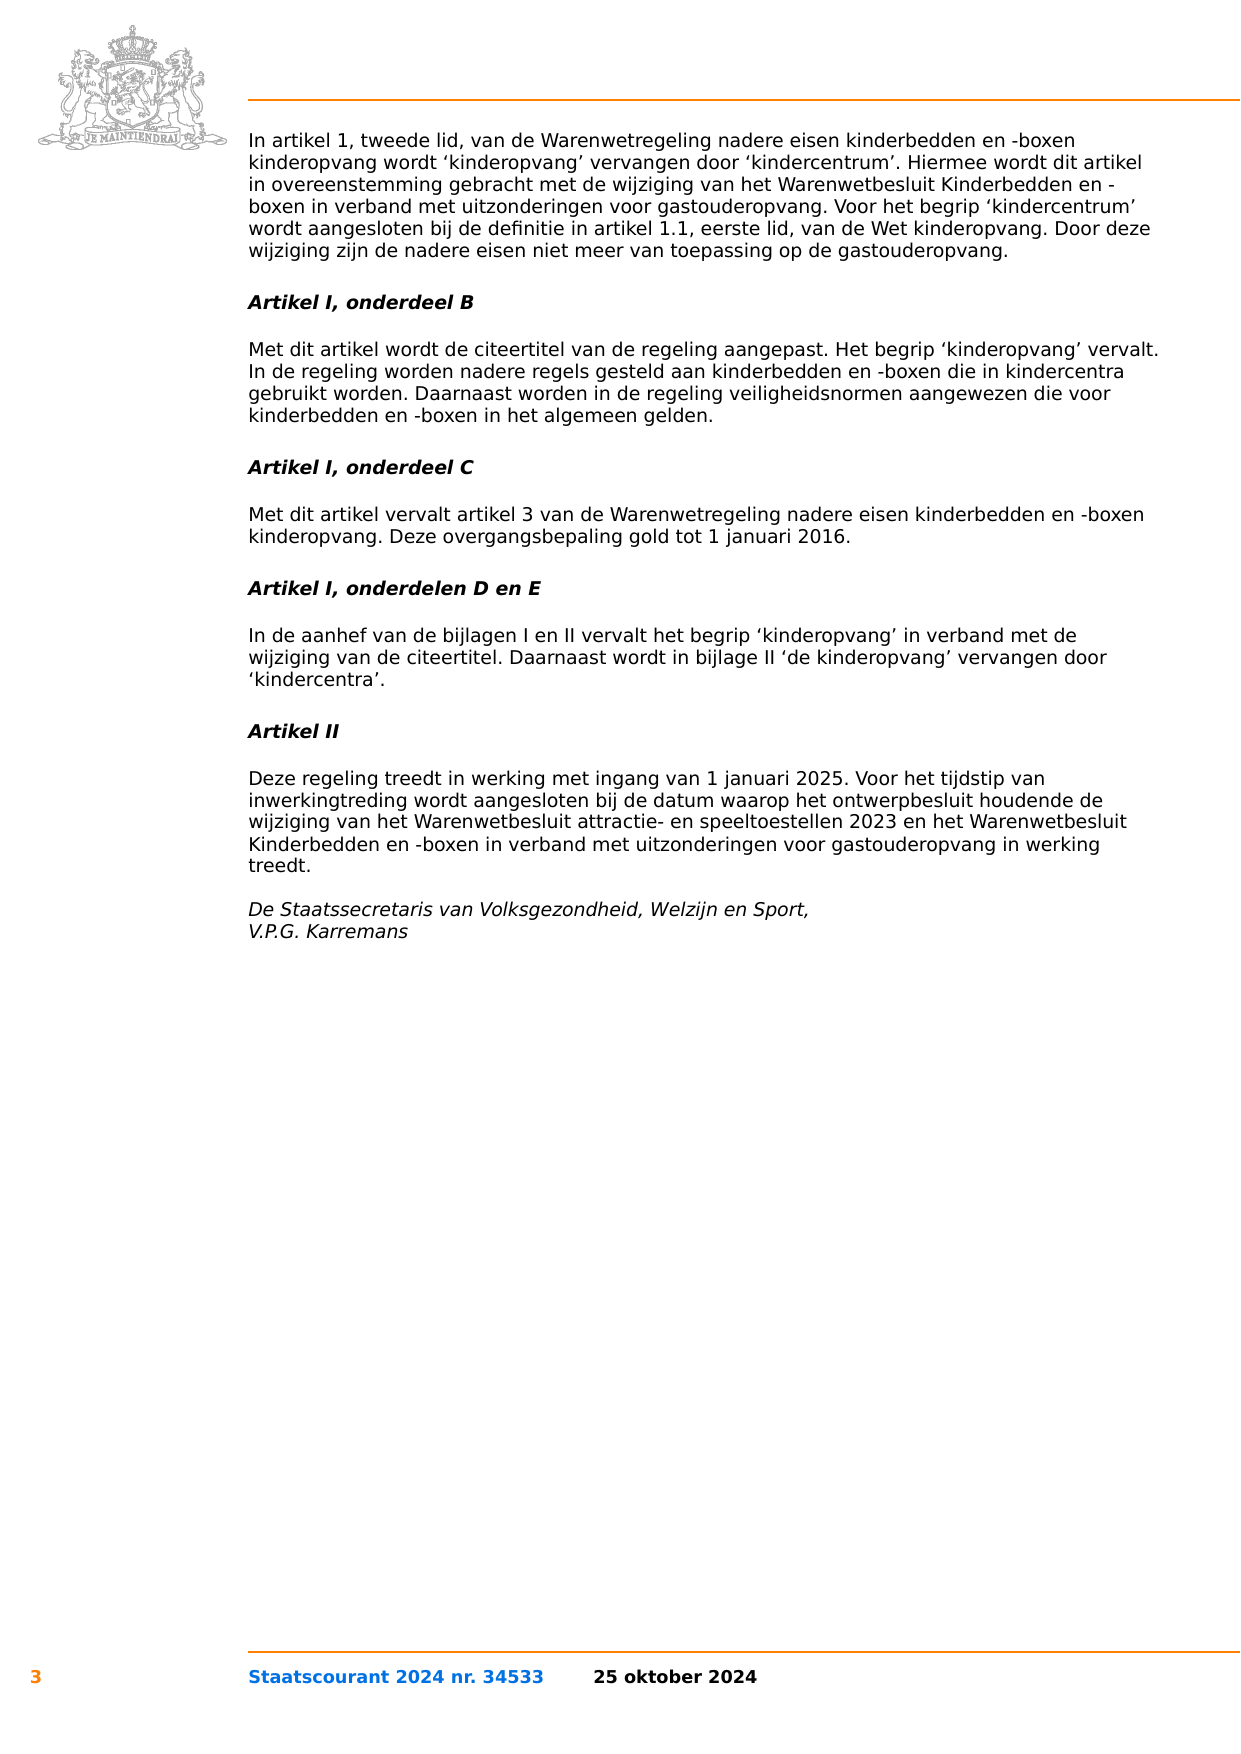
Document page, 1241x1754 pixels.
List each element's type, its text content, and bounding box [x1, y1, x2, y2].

subtitle Artikel II [248, 721, 1163, 742]
text Met dit artikel wordt de citeertitel van de regeling aangepast. Het begrip ‘kinderopvang’ vervalt. In de regeling worden nadere regels gesteld aan kinderbedden en -boxen die in kindercentra gebruikt worden. Daarnaast worden in de regeling veiligheidsnormen aangewezen die voor kinderbedden en -boxen in het algemeen gelden. [248, 339, 1163, 427]
subtitle Artikel I, onderdeel C [248, 457, 1163, 479]
text Deze regeling treedt in werking met ingang van 1 januari 2025. Voor het tijdstip van inwerkingtreding wordt aangesloten bij de datum waarop het ontwerpbesluit houdende de wijziging van het Warenwetbesluit attractie- en speeltoestellen 2023 en het Warenwetbesluit Kinderbedden en -boxen in verband met uitzonderingen voor gastouderopvang in werking treedt. [248, 767, 1163, 877]
text In artikel 1, tweede lid, van de Warenwetregeling nadere eisen kinderbedden en -boxen kinderopvang wordt ‘kinderopvang’ vervangen door ‘kindercentrum’. Hiermee wordt dit artikel in overeenstemming gebracht met de wijziging van het Warenwetbesluit Kinderbedden en -boxen in verband met uitzonderingen voor gastouderopvang. Voor het begrip ‘kindercentrum’ wordt aangesloten bij de definitie in artikel 1.1, eerste lid, van de Wet kinderopvang. Door deze wijziging zijn de nadere eisen niet meer van toepassing op de gastouderopvang. [248, 130, 1163, 262]
subtitle Artikel I, onderdelen D en E [248, 578, 1163, 599]
subtitle Artikel I, onderdeel B [248, 292, 1163, 314]
text Met dit artikel vervalt artikel 3 van de Warenwetregeling nadere eisen kinderbedden en -boxen kinderopvang. Deze overgangsbepaling gold tot 1 januari 2016. [248, 504, 1163, 548]
picture [38, 25, 227, 150]
text In de aanhef van de bijlagen I en II vervalt het begrip ‘kinderopvang’ in verband met de wijziging van de citeertitel. Daarnaast wordt in bijlage II ‘de kinderopvang’ vervangen door ‘kindercentra’. [248, 624, 1163, 691]
text De Staatssecretaris van Volksgezondheid, Welzijn en Sport, V.P.G. Karremans [248, 899, 1163, 943]
